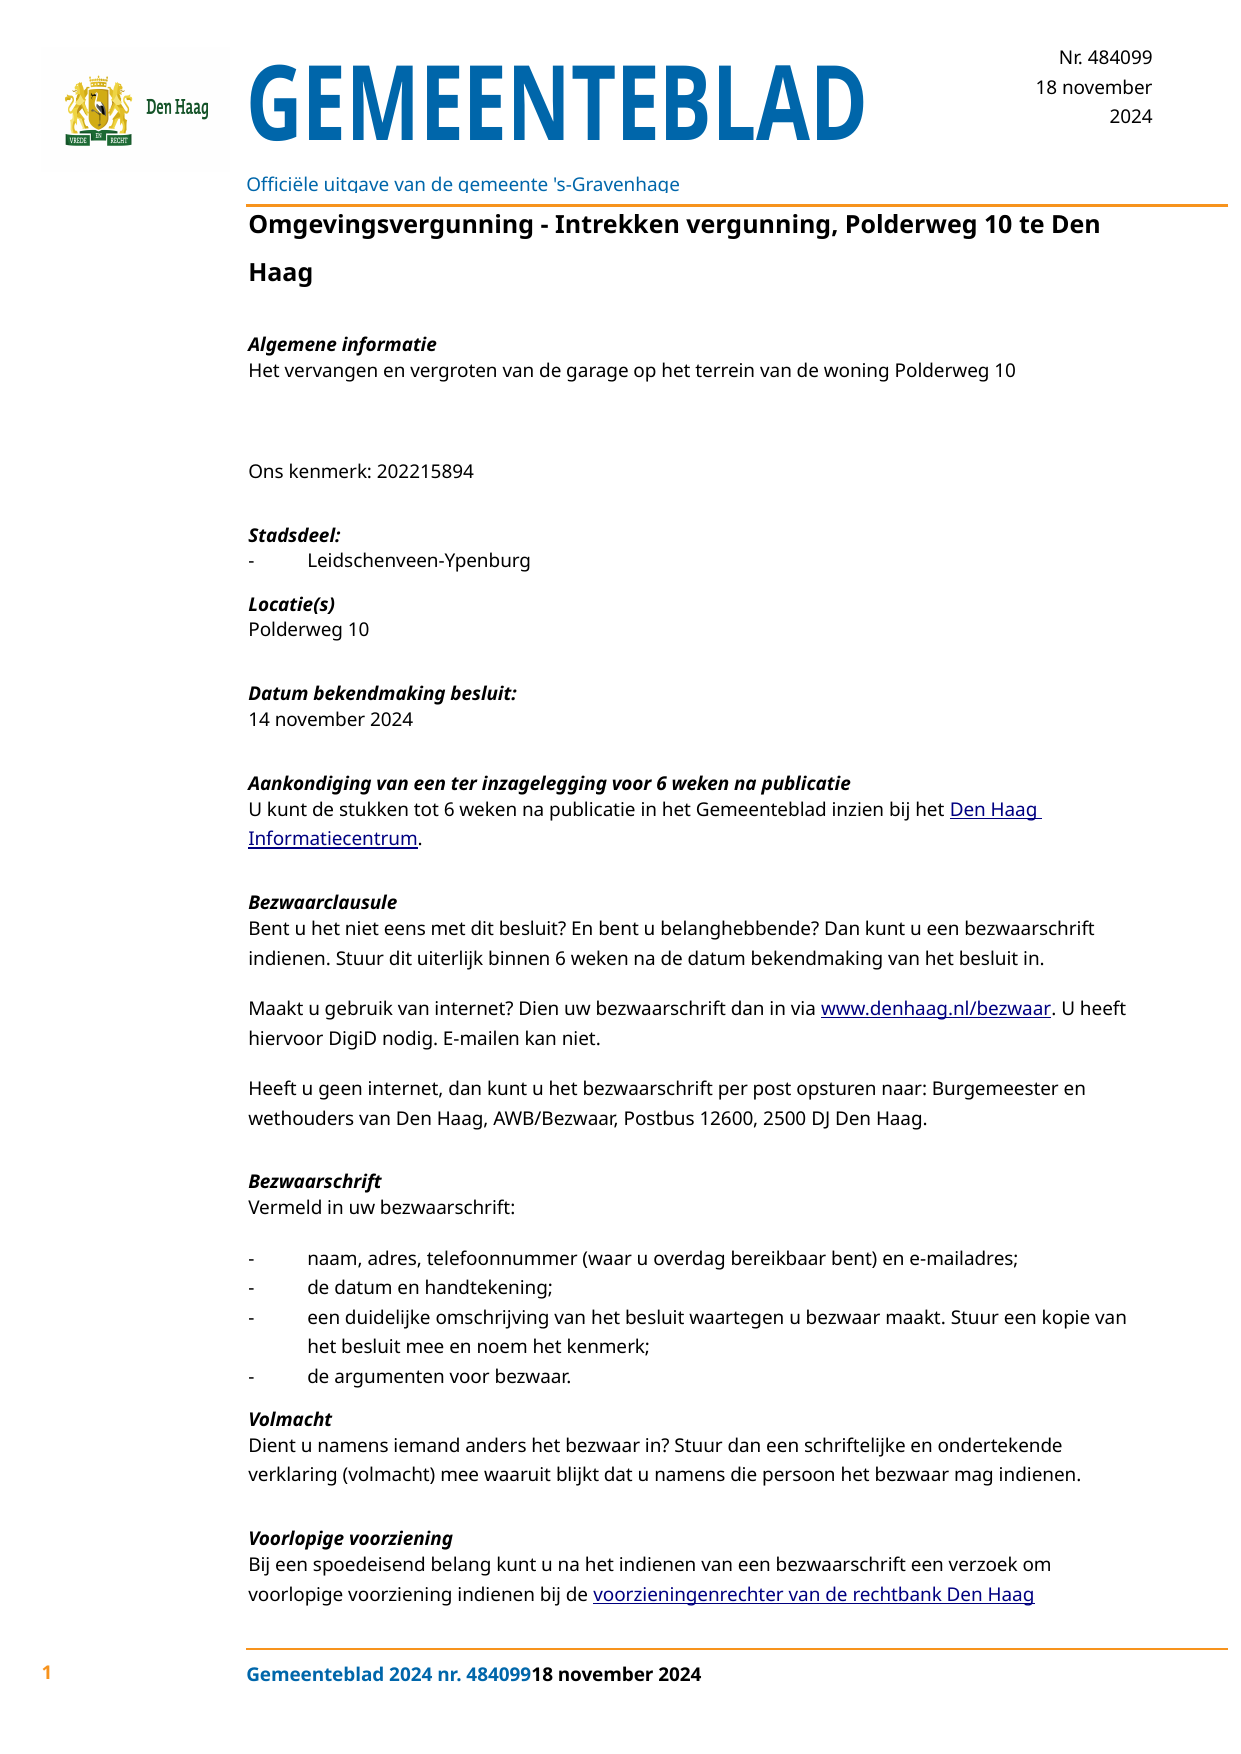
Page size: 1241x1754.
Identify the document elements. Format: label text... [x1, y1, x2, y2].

text Dient u namens iemand anders het bezwaar in? Stuur dan een schriftelijke en ondertekende verklaring (volmacht) mee waaruit blijkt dat u namens die persoon het bezwaar mag indienen. [248, 1432, 1152, 1487]
text Datum bekendmaking besluit: [248, 681, 1152, 706]
text Maakt u gebruik van internet? Dien uw bezwaarschrift dan in via www.denhaag.nl/bezwaar. U heeft hiervoor DigiD nodig. E-mailen kan niet. [248, 995, 1152, 1051]
text Stadsdeel: [248, 522, 1152, 548]
text Locatie(s) [248, 591, 1152, 617]
text Volmacht [248, 1406, 1152, 1432]
list de datum en handtekening; [248, 1274, 1152, 1300]
text Het vervangen en vergroten van de garage op het terrein van de woning Polderweg 10 [248, 357, 1152, 383]
list een duidelijke omschrijving van het besluit waartegen u bezwaar maakt. Stuur een kopie van het besluit mee en noem het kenmerk; [248, 1304, 1152, 1359]
text 14 november 2024 [248, 706, 1152, 732]
picture [41, 47, 231, 172]
text Bij een spoedeisend belang kunt u na het indienen van een bezwaarschrift een verzoek om voorlopige voorziening indienen bij de voorzieningenrechter van de rechtbank Den Haag [248, 1551, 1152, 1607]
list naam, adres, telefoonnummer (waar u overdag bereikbaar bent) en e-mailadres; [248, 1245, 1152, 1271]
list de argumenten voor bezwaar. [248, 1363, 1152, 1389]
text Bezwaarclausule [248, 889, 1152, 915]
text Bent u het niet eens met dit besluit? En bent u belanghebbende? Dan kunt u een bezwaarschrift indienen. Stuur dit uiterlijk binnen 6 weken na de datum bekendmaking van het besluit in. [248, 915, 1152, 971]
text U kunt de stukken tot 6 weken na publicatie in het Gemeenteblad inzien bij het Den Haag Informatiecentrum. [248, 796, 1152, 851]
text Voorlopige voorziening [248, 1526, 1152, 1551]
list Leidschenveen-Ypenburg [248, 548, 1152, 573]
text Ons kenmerk: 202215894 [248, 458, 1152, 484]
text Bezwaarschrift [248, 1169, 1152, 1194]
text Heeft u geen internet, dan kunt u het bezwaarschrift per post opsturen naar: Burgemeester en wethouders van Den Haag, AWB/Bezwaar, Postbus 12600, 2500 DJ Den Haag. [248, 1075, 1152, 1131]
text Polderweg 10 [248, 617, 1152, 642]
text Algemene informatie [248, 331, 1152, 357]
text Omgevingsvergunning - Intrekken vergunning, Polderweg 10 te Den Haag [248, 207, 1152, 288]
text Vermeld in uw bezwaarschrift: [248, 1194, 1152, 1220]
text Aankondiging van een ter inzagelegging voor 6 weken na publicatie [248, 770, 1152, 796]
